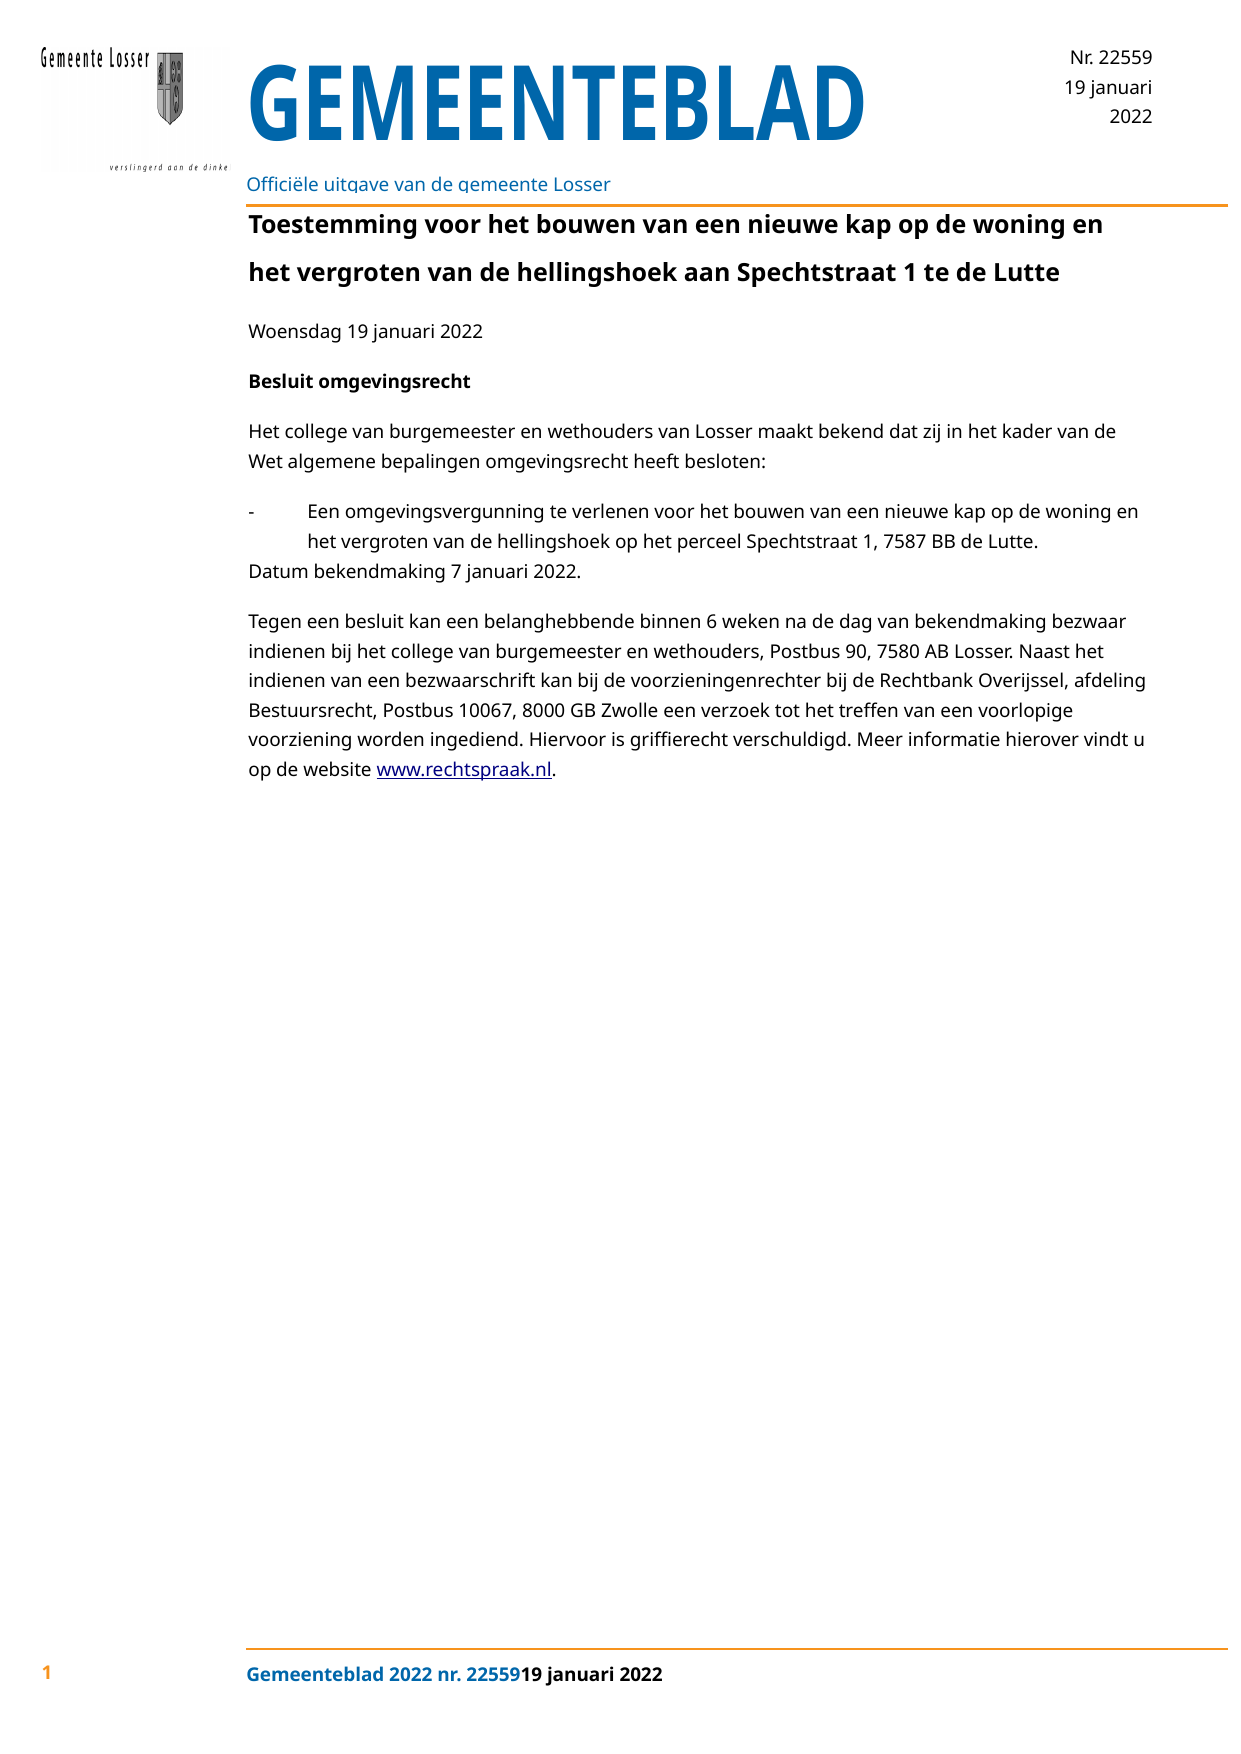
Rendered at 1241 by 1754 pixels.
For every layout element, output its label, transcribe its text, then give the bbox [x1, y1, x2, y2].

text Woensdag 19 januari 2022 [248, 318, 1152, 344]
picture [41, 47, 231, 172]
text Datum bekendmaking 7 januari 2022. [248, 558, 1152, 584]
list Een omgevingsvergunning te verlenen voor het bouwen van een nieuwe kap op de woning en het vergroten van de hellingshoek op het perceel Spechtstraat 1, 7587 BB de Lutte. [248, 499, 1152, 554]
text Het college van burgemeester en wethouders van Losser maakt bekend dat zij in het kader van de Wet algemene bepalingen omgevingsrecht heeft besloten: [248, 419, 1152, 474]
text Tegen een besluit kan een belanghebbende binnen 6 weken na de dag van bekendmaking bezwaar indienen bij het college van burgemeester en wethouders, Postbus 90, 7580 AB Losser. Naast het indienen van een bezwaarschrift kan bij de voorzieningenrechter bij de Rechtbank Overijssel, afdeling Bestuursrecht, Postbus 10067, 8000 GB Zwolle een verzoek tot het treffen van een voorlopige voorziening worden ingediend. Hiervoor is griffierecht verschuldigd. Meer informatie hierover vindt u op de website www.rechtspraak.nl. [248, 608, 1152, 782]
text Besluit omgevingsrecht [248, 368, 1152, 394]
text Toestemming voor het bouwen van een nieuwe kap op de woning en het vergroten van de hellingshoek aan Spechtstraat 1 te de Lutte [248, 207, 1152, 288]
